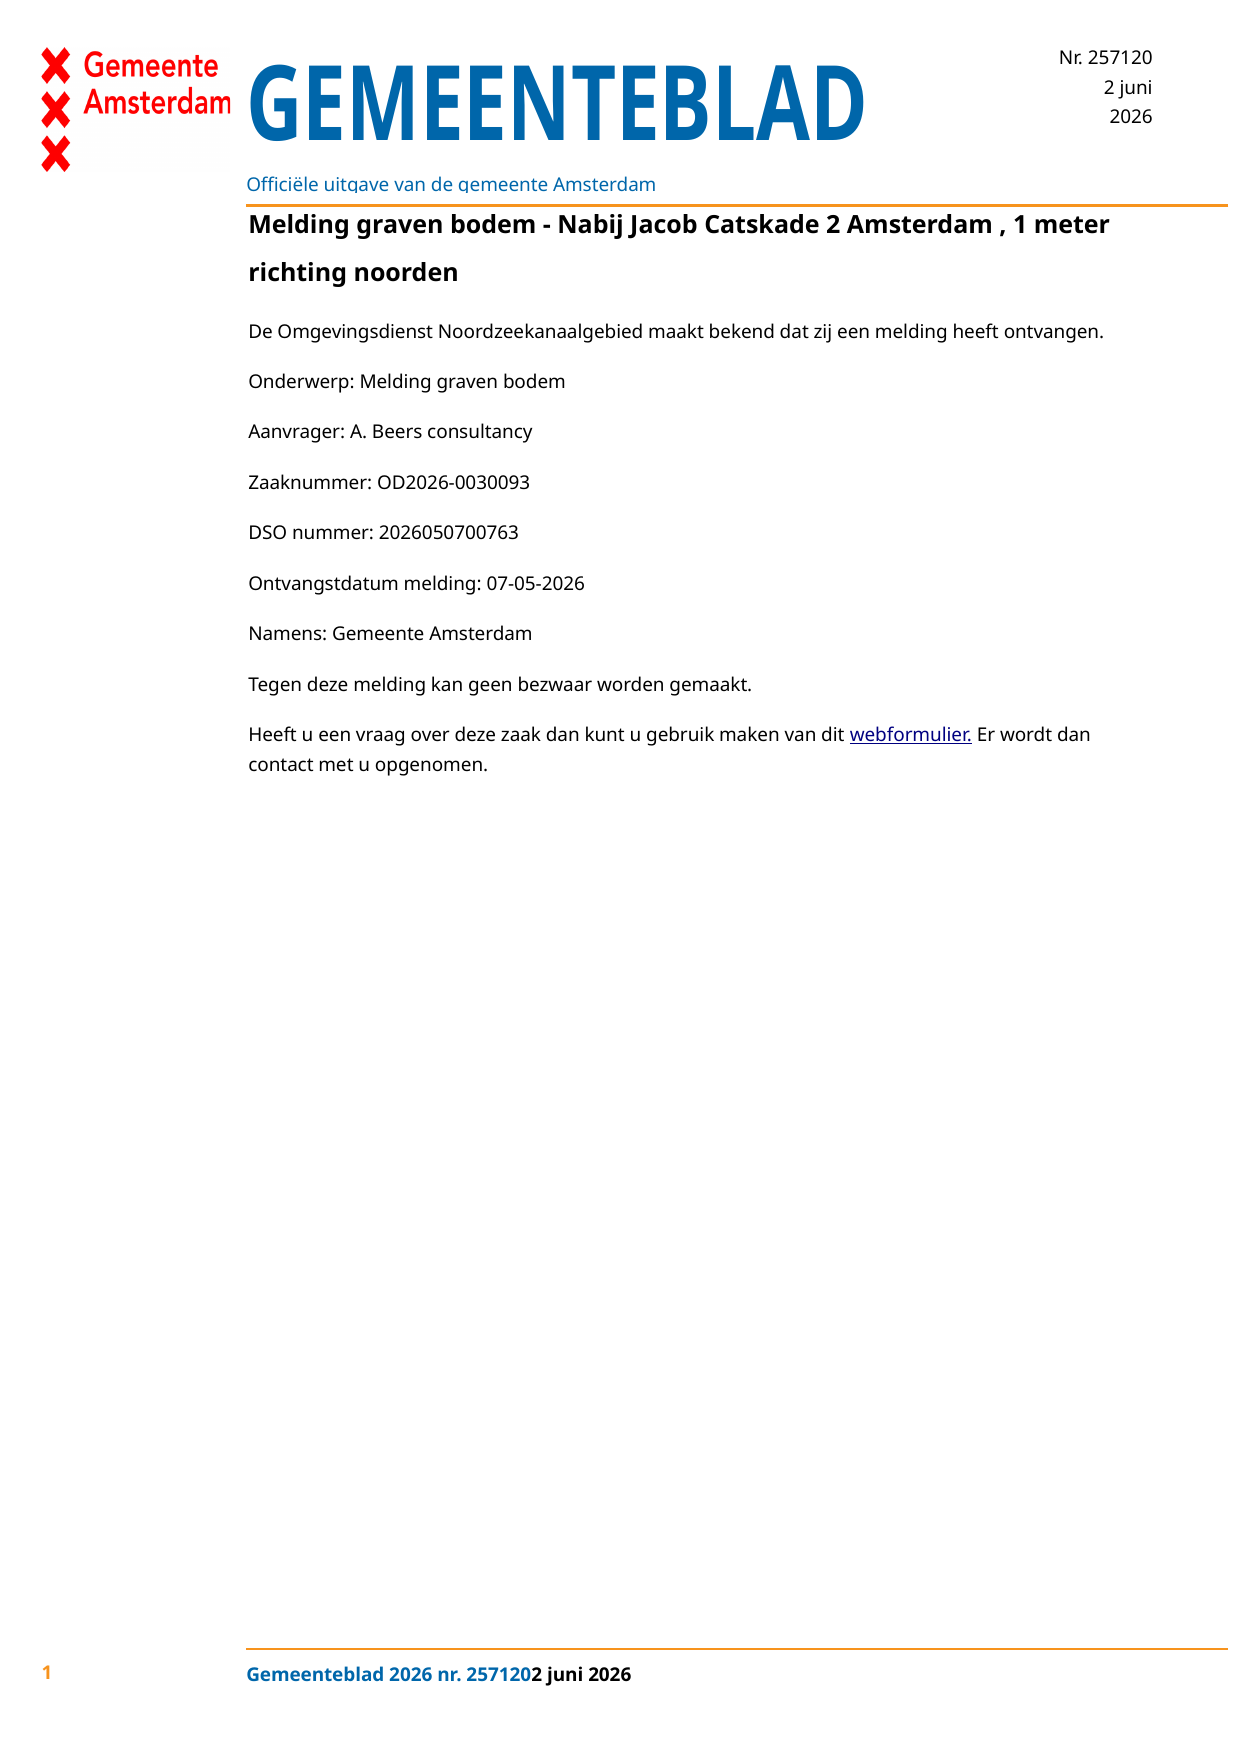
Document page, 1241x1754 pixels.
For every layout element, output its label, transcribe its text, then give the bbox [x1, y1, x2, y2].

text Melding graven bodem - Nabij Jacob Catskade 2 Amsterdam , 1 meter richting noorden [248, 207, 1152, 288]
text De Omgevingsdienst Noordzeekanaalgebied maakt bekend dat zij een melding heeft ontvangen. [248, 318, 1152, 344]
text Aanvrager: A. Beers consultancy [248, 419, 1152, 444]
text Tegen deze melding kan geen bezwaar worden gemaakt. [248, 671, 1152, 697]
text Heeft u een vraag over deze zaak dan kunt u gebruik maken van dit webformulier. Er wordt dan contact met u opgenomen. [248, 721, 1152, 777]
text Namens: Gemeente Amsterdam [248, 620, 1152, 646]
text Zaaknummer: OD2026-0030093 [248, 469, 1152, 495]
text Ontvangstdatum melding: 07-05-2026 [248, 570, 1152, 596]
text DSO nummer: 2026050700763 [248, 519, 1152, 545]
picture [41, 47, 231, 172]
text Onderwerp: Melding graven bodem [248, 368, 1152, 394]
